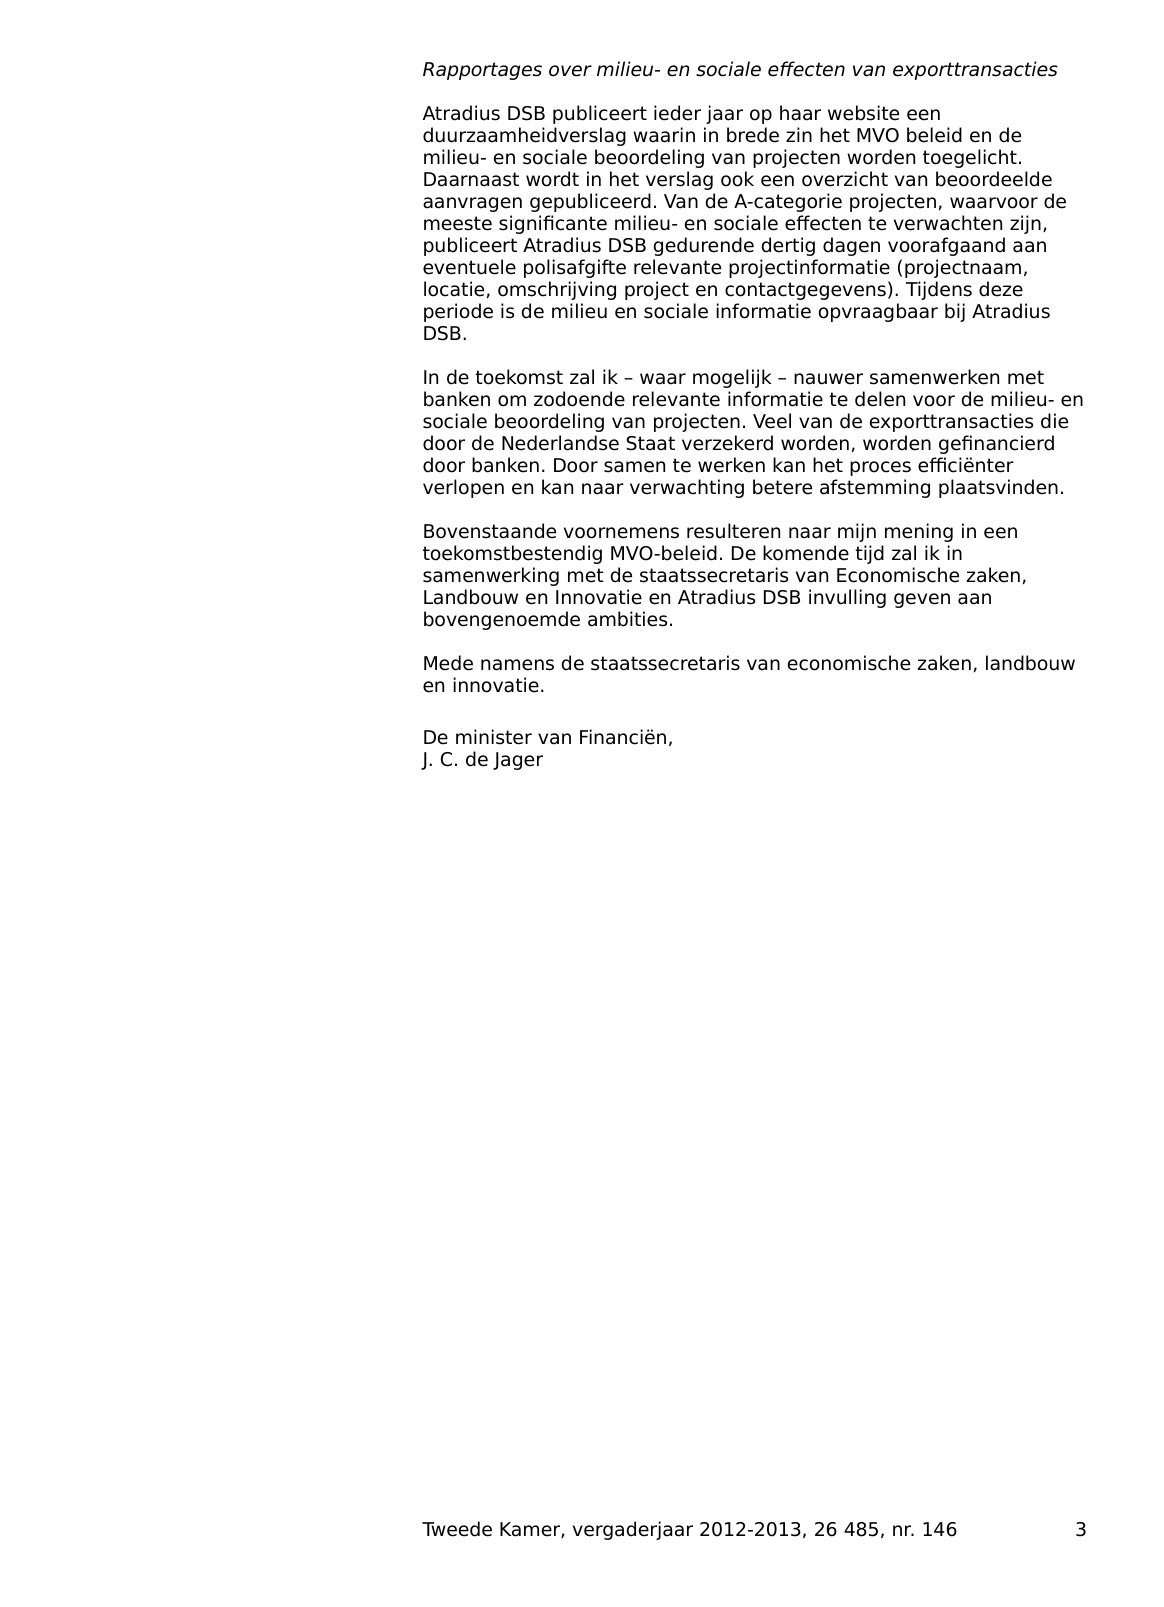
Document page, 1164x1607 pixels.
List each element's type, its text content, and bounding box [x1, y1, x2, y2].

text Atradius DSB publiceert ieder jaar op haar website een duurzaamheidverslag waarin in brede zin het MVO beleid en de milieu- en sociale beoordeling van projecten worden toegelicht. Daarnaast wordt in het verslag ook een overzicht van beoordeelde aanvragen gepubliceerd. Van de A-categorie projecten, waarvoor de meeste significante milieu- en sociale effecten te verwachten zijn, publiceert Atradius DSB gedurende dertig dagen voorafgaand aan eventuele polisafgifte relevante projectinformatie (projectnaam, locatie, omschrijving project en contactgegevens). Tijdens deze periode is de milieu en sociale informatie opvraagbaar bij Atradius DSB. [422, 103, 1087, 345]
subtitle Rapportages over milieu- en sociale effecten van exporttransacties [422, 59, 1087, 81]
text Bovenstaande voornemens resulteren naar mijn mening in een toekomstbestendig MVO-beleid. De komende tijd zal ik in samenwerking met de staatssecretaris van Economische zaken, Landbouw en Innovatie en Atradius DSB invulling geven aan bovengenoemde ambities. [422, 521, 1087, 631]
text In de toekomst zal ik – waar mogelijk – nauwer samenwerken met banken om zodoende relevante informatie te delen voor de milieu- en sociale beoordeling van projecten. Veel van de exporttransacties die door de Nederlandse Staat verzekerd worden, worden gefinancierd door banken. Door samen te werken kan het proces efficiënter verlopen en kan naar verwachting betere afstemming plaatsvinden. [422, 367, 1087, 499]
text Mede namens de staatssecretaris van economische zaken, landbouw en innovatie. [422, 653, 1087, 697]
text De minister van Financiën, J. C. de Jager [422, 727, 1087, 771]
